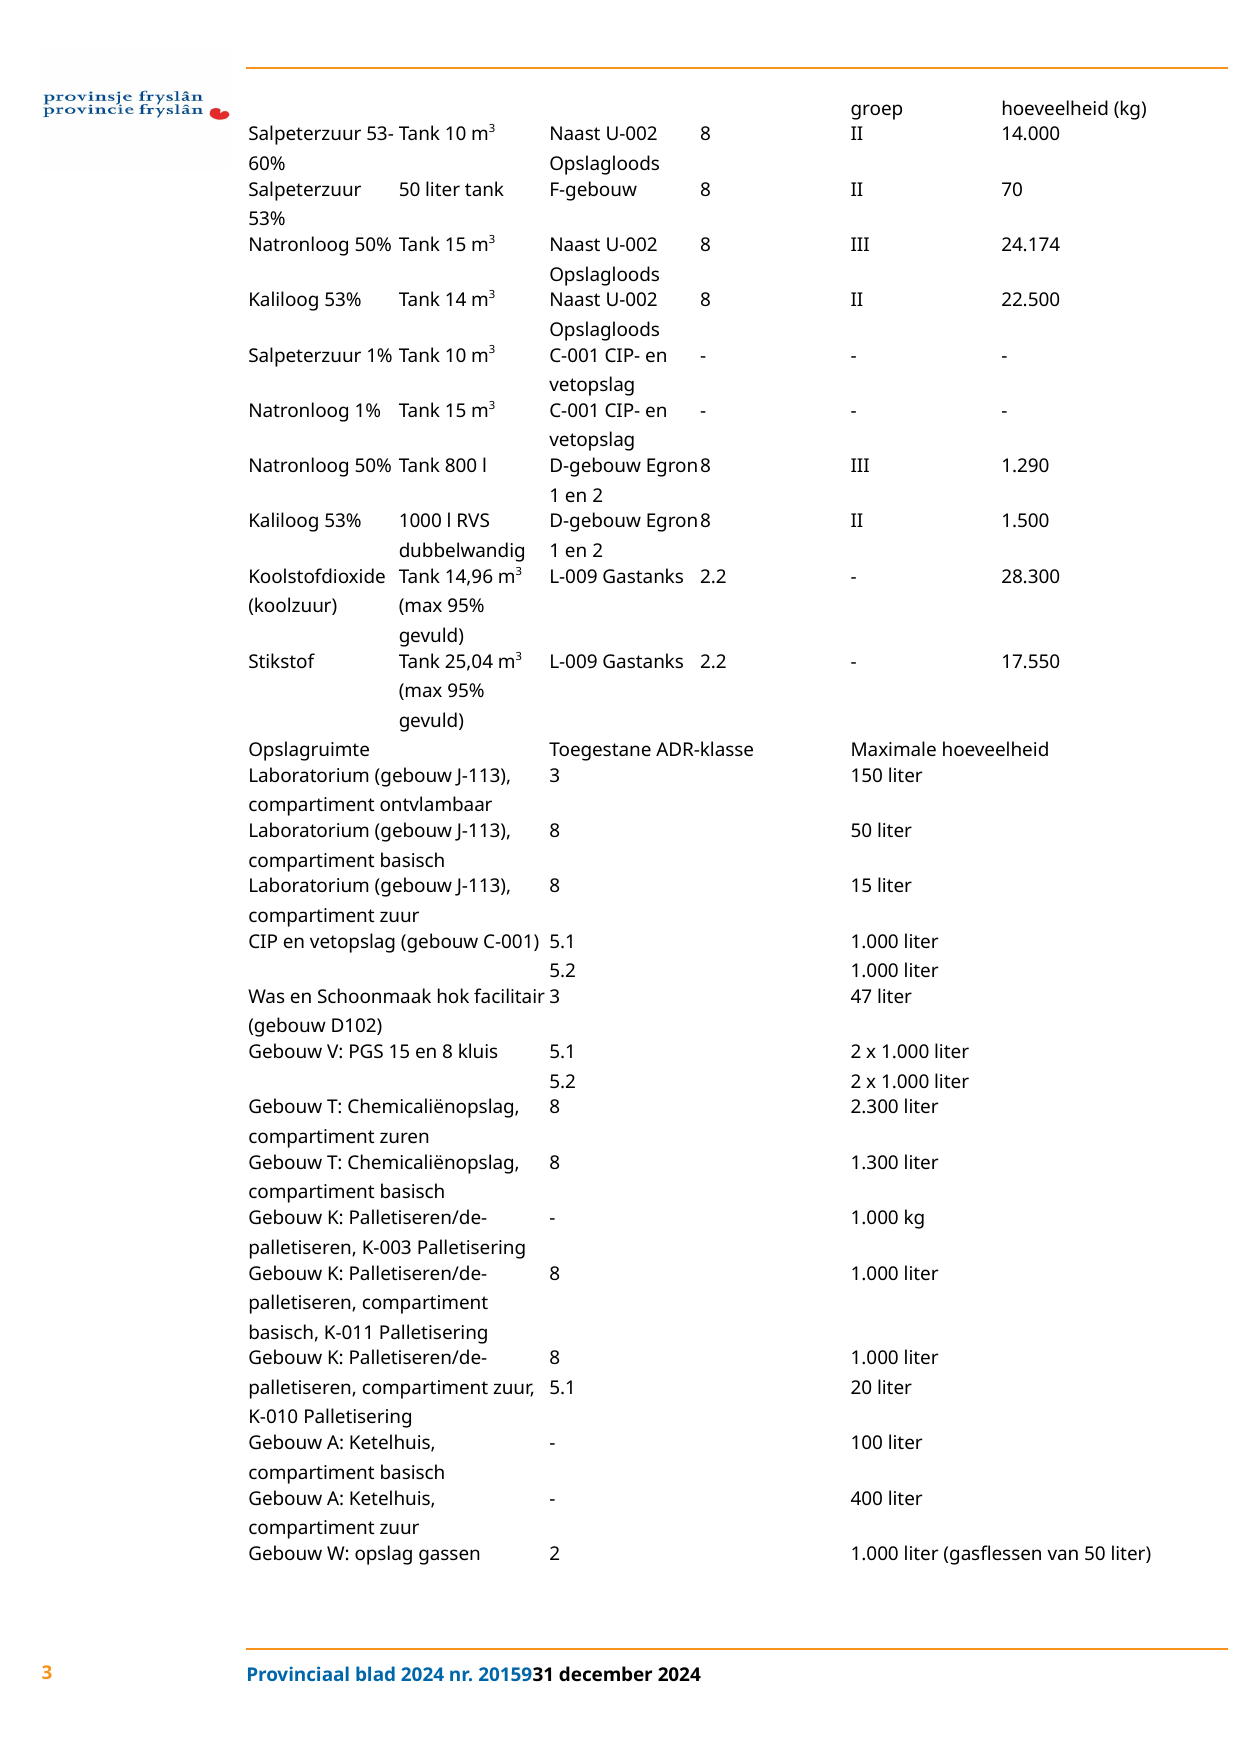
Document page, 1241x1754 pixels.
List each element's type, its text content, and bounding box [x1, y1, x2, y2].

table_header Opslagruimte [248, 736, 549, 762]
table_cell 100 liter [850, 1430, 1152, 1485]
table_cell 22.500 [1001, 286, 1152, 342]
table_cell 1.000 kg [850, 1204, 1152, 1260]
table_cell Gebouw K: Palletiseren/de-palletiseren, compartiment zuur, K-010 Palletisering [248, 1345, 549, 1429]
table_cell Natronloog 50% [248, 231, 398, 286]
table_cell C-001 CIP- en vetopslag [549, 397, 700, 452]
table_cell - [549, 1485, 850, 1540]
table_cell - [850, 563, 1001, 648]
table_cell III [850, 453, 1001, 508]
table_cell Gebouw T: Chemicaliënopslag, compartiment zuren [248, 1094, 549, 1149]
table_cell 8 [549, 1094, 850, 1149]
table_cell 3 [549, 983, 850, 1038]
table_cell II [850, 121, 1001, 176]
table_cell 5.1 5.2 [549, 928, 850, 983]
table_cell Gebouw W: opslag gassen [248, 1540, 549, 1566]
table_cell 70 [1001, 176, 1152, 231]
table_cell 150 liter [850, 762, 1152, 817]
table_cell 8 5.1 [549, 1345, 850, 1429]
table_cell 47 liter [850, 983, 1152, 1038]
table_cell Tank 14,96 m3 (max 95% gevuld) [399, 563, 549, 648]
table_cell Laboratorium (gebouw J-113), compartiment ontvlambaar [248, 762, 549, 817]
table_cell 8 [549, 817, 850, 872]
table_cell 2.300 liter [850, 1094, 1152, 1149]
table_cell 8 [700, 176, 850, 231]
table_header [549, 95, 700, 121]
table_cell 28.300 [1001, 563, 1152, 648]
table_cell Gebouw A: Ketelhuis, compartiment zuur [248, 1485, 549, 1540]
table_cell Gebouw K: Palletiseren/de-palletiseren, compartiment basisch, K-011 Palletisering [248, 1260, 549, 1344]
table_cell 50 liter tank [399, 176, 549, 231]
table_cell D-gebouw Egron 1 en 2 [549, 453, 700, 508]
table_cell - [850, 648, 1001, 733]
table_cell F-gebouw [549, 176, 700, 231]
table_cell D-gebouw Egron 1 en 2 [549, 508, 700, 563]
table_cell Laboratorium (gebouw J-113), compartiment basisch [248, 817, 549, 872]
table_cell Kaliloog 53% [248, 508, 398, 563]
table_cell Gebouw V: PGS 15 en 8 kluis [248, 1039, 549, 1094]
table_cell Stikstof [248, 648, 398, 733]
table_cell - [1001, 397, 1152, 452]
table_cell Tank 10 m3 [399, 342, 549, 397]
table_cell 8 [549, 873, 850, 928]
table_cell - [549, 1204, 850, 1260]
table_cell - [700, 342, 850, 397]
table_cell L-009 Gastanks [549, 648, 700, 733]
table_header [248, 95, 398, 121]
table_cell 8 [700, 231, 850, 286]
table_cell II [850, 176, 1001, 231]
table_cell 8 [700, 508, 850, 563]
table_cell 1.000 liter 1.000 liter [850, 928, 1152, 983]
table_header groep [850, 95, 1001, 121]
table_header Toegestane ADR-klasse [549, 736, 850, 762]
table_cell 1.000 liter 20 liter [850, 1345, 1152, 1429]
table_cell 24.174 [1001, 231, 1152, 286]
table_cell Koolstofdioxide (koolzuur) [248, 563, 398, 648]
table_cell 400 liter [850, 1485, 1152, 1540]
table_cell Kaliloog 53% [248, 286, 398, 342]
table_cell 50 liter [850, 817, 1152, 872]
table_cell 1.500 [1001, 508, 1152, 563]
table_cell Salpeterzuur 53-60% [248, 121, 398, 176]
table_cell Salpeterzuur 1% [248, 342, 398, 397]
table_cell Was en Schoonmaak hok facilitair (gebouw D102) [248, 983, 549, 1038]
table_cell Gebouw K: Palletiseren/de-palletiseren, K-003 Palletisering [248, 1204, 549, 1260]
table_cell 8 [700, 453, 850, 508]
table_cell 1000 l RVS dubbelwandig [399, 508, 549, 563]
table_cell 1.000 liter [850, 1260, 1152, 1344]
table_cell 8 [700, 286, 850, 342]
table_cell - [1001, 342, 1152, 397]
table_cell 17.550 [1001, 648, 1152, 733]
table_header Maximale hoeveelheid [850, 736, 1152, 762]
table_cell - [850, 397, 1001, 452]
table_cell 1.290 [1001, 453, 1152, 508]
table_cell Tank 25,04 m3 (max 95% gevuld) [399, 648, 549, 733]
table_cell 2.2 [700, 563, 850, 648]
table_cell Tank 10 m3 [399, 121, 549, 176]
table_cell 2.2 [700, 648, 850, 733]
table_cell 2 [549, 1540, 850, 1566]
table_cell L-009 Gastanks [549, 563, 700, 648]
table_cell Natronloog 50% [248, 453, 398, 508]
table_cell Tank 14 m3 [399, 286, 549, 342]
table_cell - [850, 342, 1001, 397]
table_cell 8 [700, 121, 850, 176]
table_cell Gebouw T: Chemicaliënopslag, compartiment basisch [248, 1149, 549, 1204]
table_cell 2 x 1.000 liter 2 x 1.000 liter [850, 1039, 1152, 1094]
table_cell II [850, 286, 1001, 342]
table_cell - [700, 397, 850, 452]
table_header [399, 95, 549, 121]
table_cell 15 liter [850, 873, 1152, 928]
table_cell Tank 15 m3 [399, 397, 549, 452]
table_cell 5.1 5.2 [549, 1039, 850, 1094]
table_cell C-001 CIP- en vetopslag [549, 342, 700, 397]
table_cell Naast U-002 Opslagloods [549, 231, 700, 286]
table_cell 1.300 liter [850, 1149, 1152, 1204]
table_cell Tank 800 l [399, 453, 549, 508]
table_cell Gebouw A: Ketelhuis, compartiment basisch [248, 1430, 549, 1485]
table_cell 3 [549, 762, 850, 817]
table_cell Naast U-002 Opslagloods [549, 121, 700, 176]
table_cell Salpeterzuur 53% [248, 176, 398, 231]
table_cell II [850, 508, 1001, 563]
table_cell Tank 15 m3 [399, 231, 549, 286]
table_cell Natronloog 1% [248, 397, 398, 452]
table_cell 14.000 [1001, 121, 1152, 176]
table_cell 8 [549, 1149, 850, 1204]
table_cell III [850, 231, 1001, 286]
table_header hoeveelheid (kg) [1001, 95, 1152, 121]
table_cell 8 [549, 1260, 850, 1344]
picture [41, 47, 231, 172]
table_cell 1.000 liter (gasflessen van 50 liter) [850, 1540, 1152, 1566]
table_cell - [549, 1430, 850, 1485]
table_cell Laboratorium (gebouw J-113), compartiment zuur [248, 873, 549, 928]
table_header [700, 95, 850, 121]
table_cell CIP en vetopslag (gebouw C-001) [248, 928, 549, 983]
table_cell Naast U-002 Opslagloods [549, 286, 700, 342]
